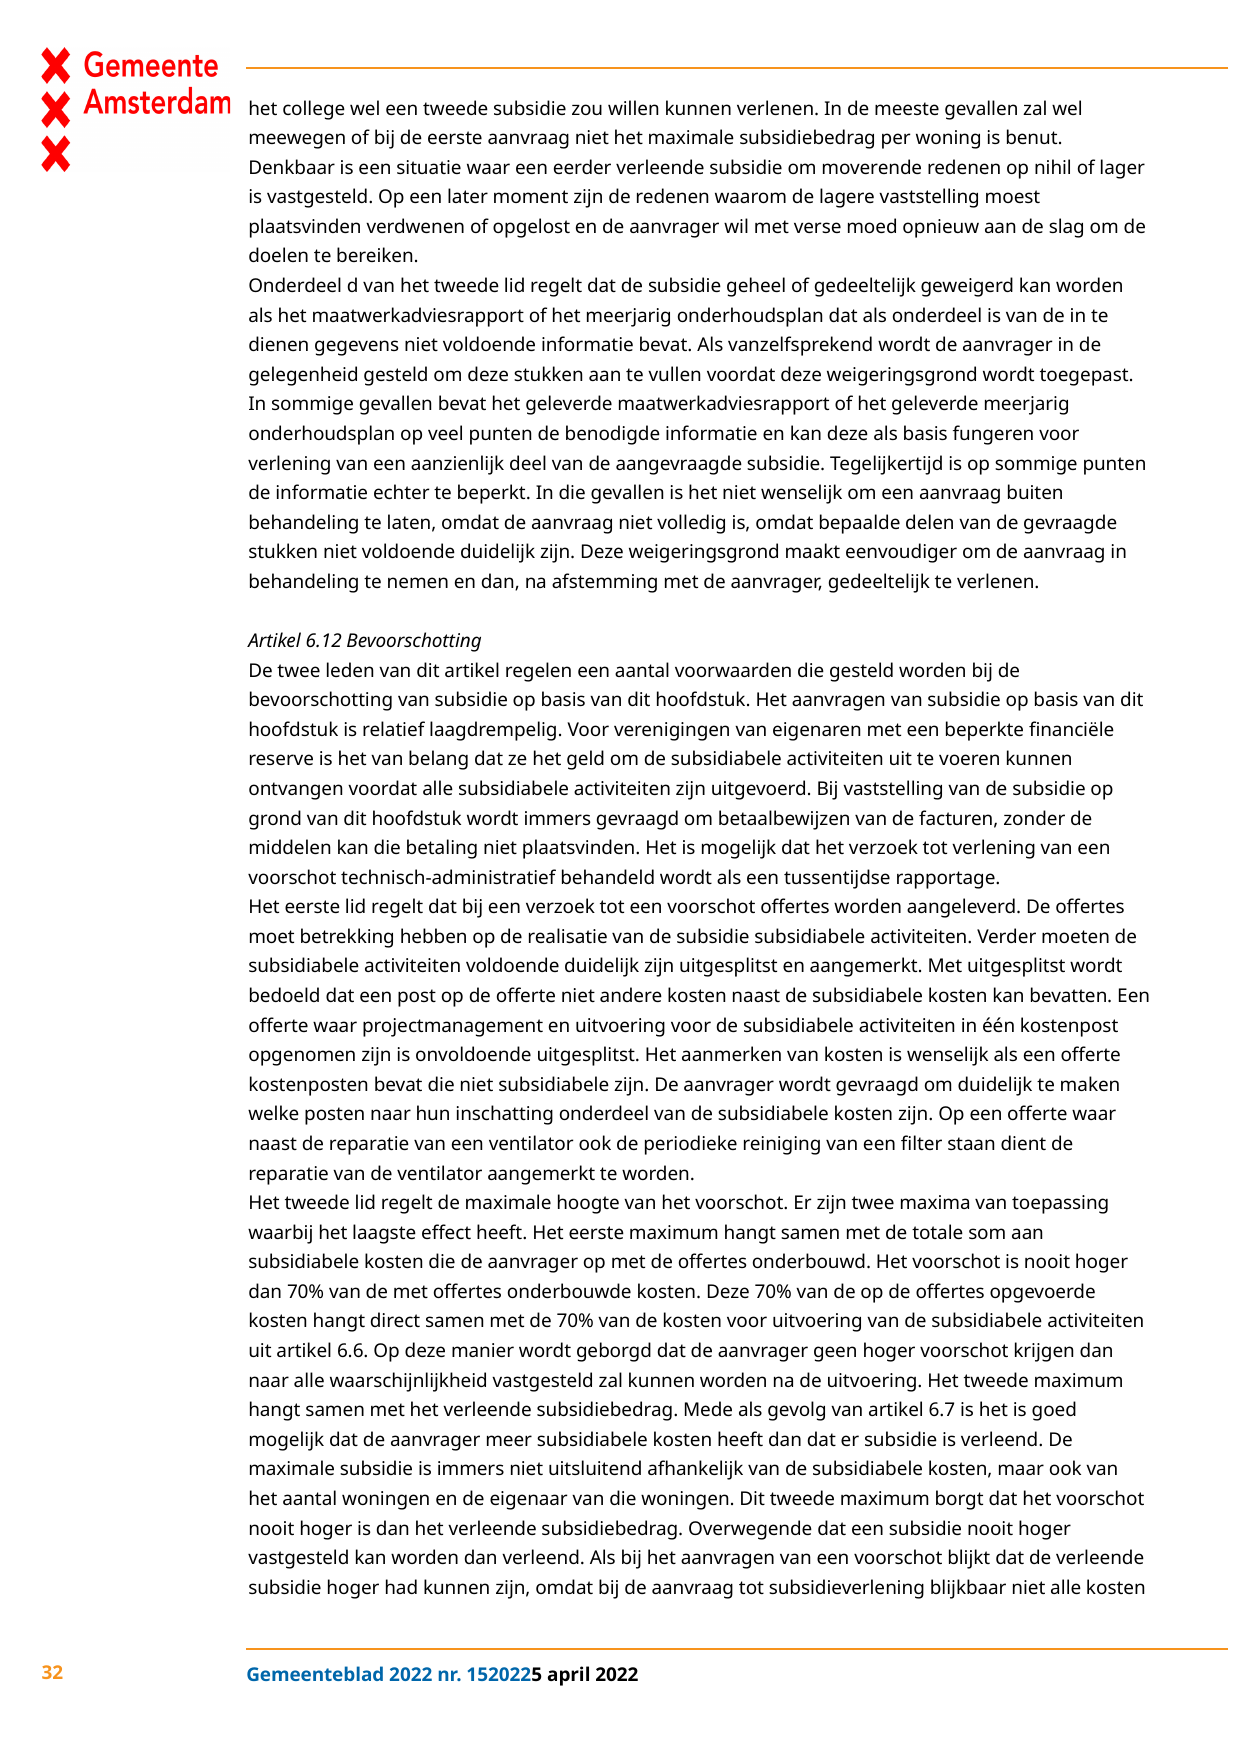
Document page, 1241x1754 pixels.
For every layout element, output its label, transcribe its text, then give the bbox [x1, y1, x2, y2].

text Het eerste lid regelt dat bij een verzoek tot een voorschot offertes worden aangeleverd. De offertes moet betrekking hebben op de realisatie van de subsidie subsidiabele activiteiten. Verder moeten de subsidiabele activiteiten voldoende duidelijk zijn uitgesplitst en aangemerkt. Met uitgesplitst wordt bedoeld dat een post op de offerte niet andere kosten naast de subsidiabele kosten kan bevatten. Een offerte waar projectmanagement en uitvoering voor de subsidiabele activiteiten in één kostenpost opgenomen zijn is onvoldoende uitgesplitst. Het aanmerken van kosten is wenselijk als een offerte kostenposten bevat die niet subsidiabele zijn. De aanvrager wordt gevraagd om duidelijk te maken welke posten naar hun inschatting onderdeel van de subsidiabele kosten zijn. Op een offerte waar naast de reparatie van een ventilator ook de periodieke reiniging van een filter staan dient de reparatie van de ventilator aangemerkt te worden. [248, 893, 1152, 1186]
text Artikel 6.12 Bevoorschotting [248, 627, 1152, 653]
text Onderdeel d van het tweede lid regelt dat de subsidie geheel of gedeeltelijk geweigerd kan worden als het maatwerkadviesrapport of het meerjarig onderhoudsplan dat als onderdeel is van de in te dienen gegevens niet voldoende informatie bevat. Als vanzelfsprekend wordt de aanvrager in de gelegenheid gesteld om deze stukken aan te vullen voordat deze weigeringsgrond wordt toegepast. In sommige gevallen bevat het geleverde maatwerkadviesrapport of het geleverde meerjarig onderhoudsplan op veel punten de benodigde informatie en kan deze als basis fungeren voor verlening van een aanzienlijk deel van de aangevraagde subsidie. Tegelijkertijd is op sommige punten de informatie echter te beperkt. In die gevallen is het niet wenselijk om een aanvraag buiten behandeling te laten, omdat de aanvraag niet volledig is, omdat bepaalde delen van de gevraagde stukken niet voldoende duidelijk zijn. Deze weigeringsgrond maakt eenvoudiger om de aanvraag in behandeling te nemen en dan, na afstemming met de aanvrager, gedeeltelijk te verlenen. [248, 272, 1152, 594]
text De twee leden van dit artikel regelen een aantal voorwaarden die gesteld worden bij de bevoorschotting van subsidie op basis van dit hoofdstuk. Het aanvragen van subsidie op basis van dit hoofdstuk is relatief laagdrempelig. Voor verenigingen van eigenaren met een beperkte financiële reserve is het van belang dat ze het geld om de subsidiabele activiteiten uit te voeren kunnen ontvangen voordat alle subsidiabele activiteiten zijn uitgevoerd. Bij vaststelling van de subsidie op grond van dit hoofdstuk wordt immers gevraagd om betaalbewijzen van de facturen, zonder de middelen kan die betaling niet plaatsvinden. Het is mogelijk dat het verzoek tot verlening van een voorschot technisch-administratief behandeld wordt als een tussentijdse rapportage. [248, 657, 1152, 890]
text het college wel een tweede subsidie zou willen kunnen verlenen. In de meeste gevallen zal wel meewegen of bij de eerste aanvraag niet het maximale subsidiebedrag per woning is benut. Denkbaar is een situatie waar een eerder verleende subsidie om moverende redenen op nihil of lager is vastgesteld. Op een later moment zijn de redenen waarom de lagere vaststelling moest plaatsvinden verdwenen of opgelost en de aanvrager wil met verse moed opnieuw aan de slag om de doelen te bereiken. [248, 95, 1152, 268]
text Het tweede lid regelt de maximale hoogte van het voorschot. Er zijn twee maxima van toepassing waarbij het laagste effect heeft. Het eerste maximum hangt samen met de totale som aan subsidiabele kosten die de aanvrager op met de offertes onderbouwd. Het voorschot is nooit hoger dan 70% van de met offertes onderbouwde kosten. Deze 70% van de op de offertes opgevoerde kosten hangt direct samen met de 70% van de kosten voor uitvoering van de subsidiabele activiteiten uit artikel 6.6. Op deze manier wordt geborgd dat de aanvrager geen hoger voorschot krijgen dan naar alle waarschijnlijkheid vastgesteld zal kunnen worden na de uitvoering. Het tweede maximum hangt samen met het verleende subsidiebedrag. Mede als gevolg van artikel 6.7 is het is goed mogelijk dat de aanvrager meer subsidiabele kosten heeft dan dat er subsidie is verleend. De maximale subsidie is immers niet uitsluitend afhankelijk van de subsidiabele kosten, maar ook van het aantal woningen en de eigenaar van die woningen. Dit tweede maximum borgt dat het voorschot nooit hoger is dan het verleende subsidiebedrag. Overwegende dat een subsidie nooit hoger vastgesteld kan worden dan verleend. Als bij het aanvragen van een voorschot blijkt dat de verleende subsidie hoger had kunnen zijn, omdat bij de aanvraag tot subsidieverlening blijkbaar niet alle kosten [248, 1189, 1152, 1600]
picture [41, 47, 231, 172]
